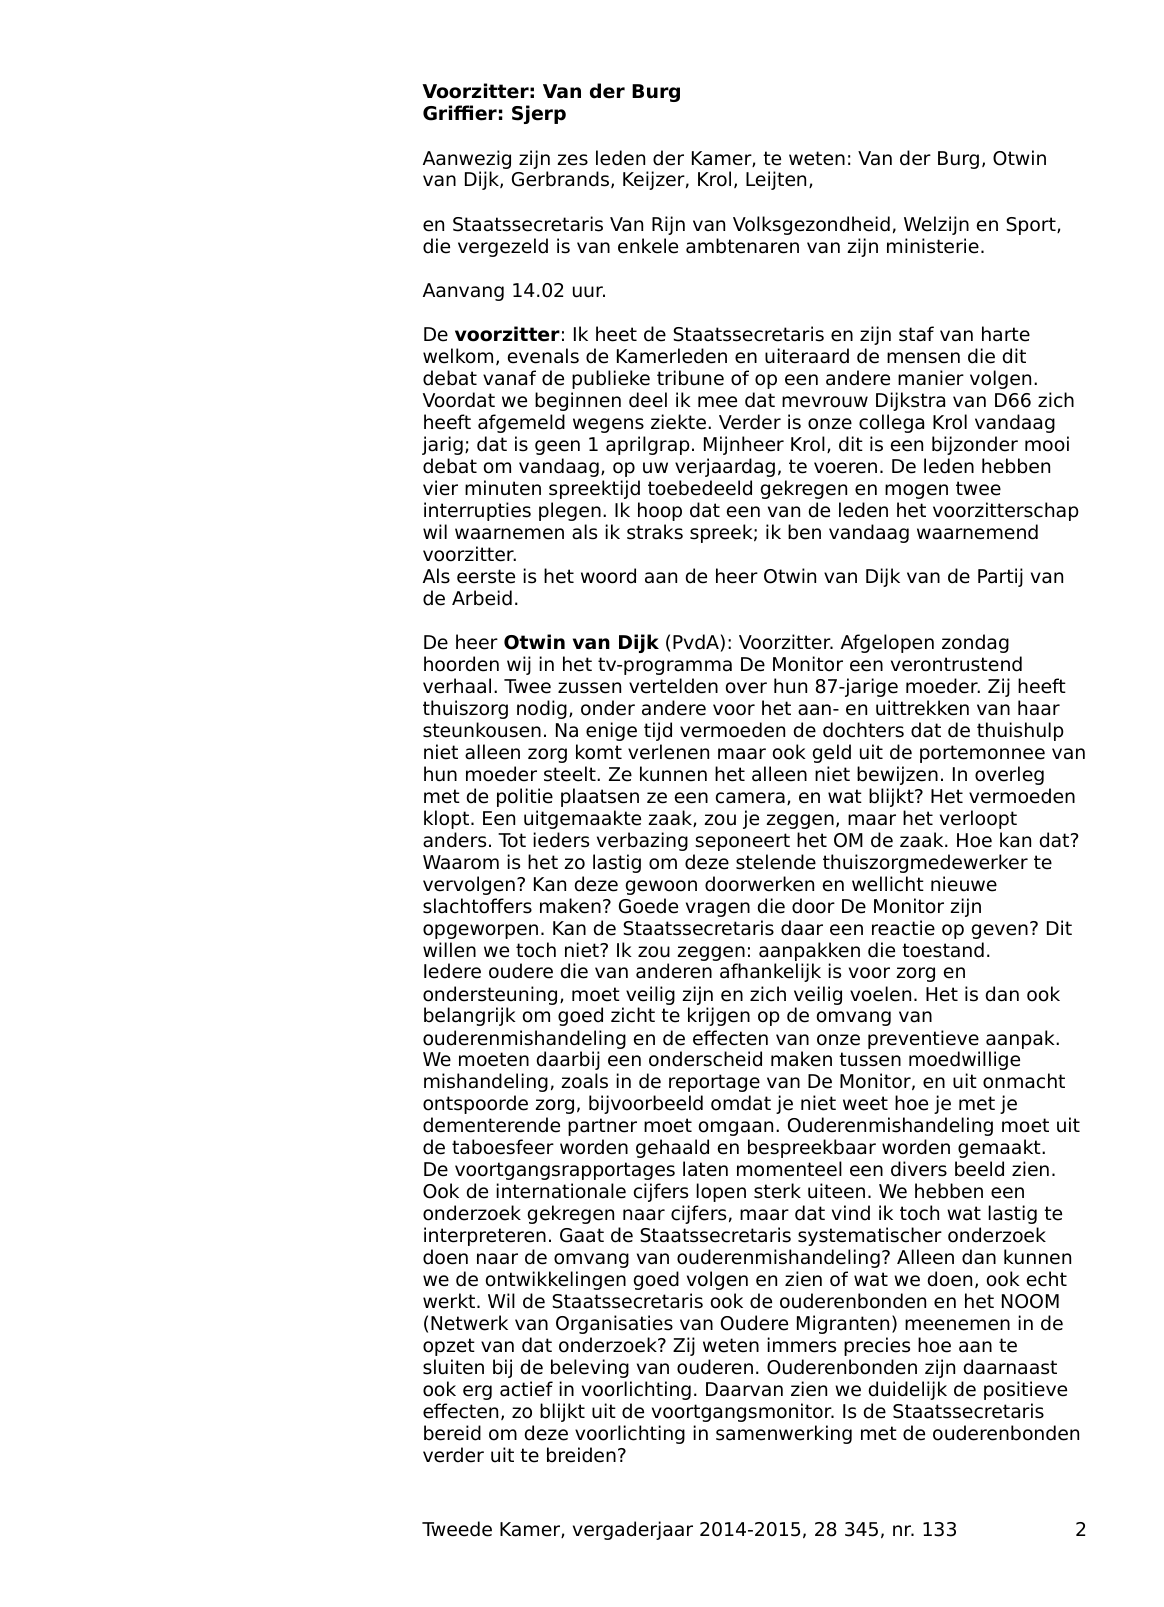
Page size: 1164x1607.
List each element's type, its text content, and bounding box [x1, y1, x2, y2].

text De voorzitter: Ik heet de Staatssecretaris en zijn staf van harte welkom, evenals de Kamerleden en uiteraard de mensen die dit debat vanaf de publieke tribune of op een andere manier volgen. Voordat we beginnen deel ik mee dat mevrouw Dijkstra van D66 zich heeft afgemeld wegens ziekte. Verder is onze collega Krol vandaag jarig; dat is geen 1 aprilgrap. Mijnheer Krol, dit is een bijzonder mooi debat om vandaag, op uw verjaardag, te voeren. De leden hebben vier minuten spreektijd toebedeeld gekregen en mogen twee interrupties plegen. Ik hoop dat een van de leden het voorzitterschap wil waarnemen als ik straks spreek; ik ben vandaag waarnemend voorzitter. [422, 324, 1087, 566]
text De heer Otwin van Dijk (PvdA): Voorzitter. Afgelopen zondag hoorden wij in het tv-programma De Monitor een verontrustend verhaal. Twee zussen vertelden over hun 87-jarige moeder. Zij heeft thuiszorg nodig, onder andere voor het aan- en uittrekken van haar steunkousen. Na enige tijd vermoeden de dochters dat de thuishulp niet alleen zorg komt verlenen maar ook geld uit de portemonnee van hun moeder steelt. Ze kunnen het alleen niet bewijzen. In overleg met de politie plaatsen ze een camera, en wat blijkt? Het vermoeden klopt. Een uitgemaakte zaak, zou je zeggen, maar het verloopt anders. Tot ieders verbazing seponeert het OM de zaak. Hoe kan dat? Waarom is het zo lastig om deze stelende thuiszorgmedewerker te vervolgen? Kan deze gewoon doorwerken en wellicht nieuwe slachtoffers maken? Goede vragen die door De Monitor zijn opgeworpen. Kan de Staatssecretaris daar een reactie op geven? Dit willen we toch niet? Ik zou zeggen: aanpakken die toestand. [422, 632, 1087, 961]
text Voorzitter: Van der Burg [422, 81, 1087, 103]
text en Staatssecretaris Van Rijn van Volksgezondheid, Welzijn en Sport, die vergezeld is van enkele ambtenaren van zijn ministerie. [422, 213, 1087, 257]
text De voortgangsrapportages laten momenteel een divers beeld zien. Ook de internationale cijfers lopen sterk uiteen. We hebben een onderzoek gekregen naar cijfers, maar dat vind ik toch wat lastig te interpreteren. Gaat de Staatssecretaris systematischer onderzoek doen naar de omvang van ouderenmishandeling? Alleen dan kunnen we de ontwikkelingen goed volgen en zien of wat we doen, ook echt werkt. Wil de Staatssecretaris ook de ouderenbonden en het NOOM (Netwerk van Organisaties van Oudere Migranten) meenemen in de opzet van dat onderzoek? Zij weten immers precies hoe aan te sluiten bij de beleving van ouderen. Ouderenbonden zijn daarnaast ook erg actief in voorlichting. Daarvan zien we duidelijk de positieve effecten, zo blijkt uit de voortgangsmonitor. Is de Staatssecretaris bereid om deze voorlichting in samenwerking met de ouderenbonden verder uit te breiden? [422, 1159, 1087, 1467]
text Als eerste is het woord aan de heer Otwin van Dijk van de Partij van de Arbeid. [422, 566, 1087, 609]
text Iedere oudere die van anderen afhankelijk is voor zorg en ondersteuning, moet veilig zijn en zich veilig voelen. Het is dan ook belangrijk om goed zicht te krijgen op de omvang van ouderenmishandeling en de effecten van onze preventieve aanpak. We moeten daarbij een onderscheid maken tussen moedwillige mishandeling, zoals in de reportage van De Monitor, en uit onmacht ontspoorde zorg, bijvoorbeeld omdat je niet weet hoe je met je dementerende partner moet omgaan. Ouderenmishandeling moet uit de taboesfeer worden gehaald en bespreekbaar worden gemaakt. [422, 961, 1087, 1159]
text Aanwezig zijn zes leden der Kamer, te weten: Van der Burg, Otwin van Dijk, Gerbrands, Keijzer, Krol, Leijten, [422, 147, 1087, 191]
text Griffier: Sjerp [422, 103, 1087, 125]
text Aanvang 14.02 uur. [422, 280, 1087, 302]
